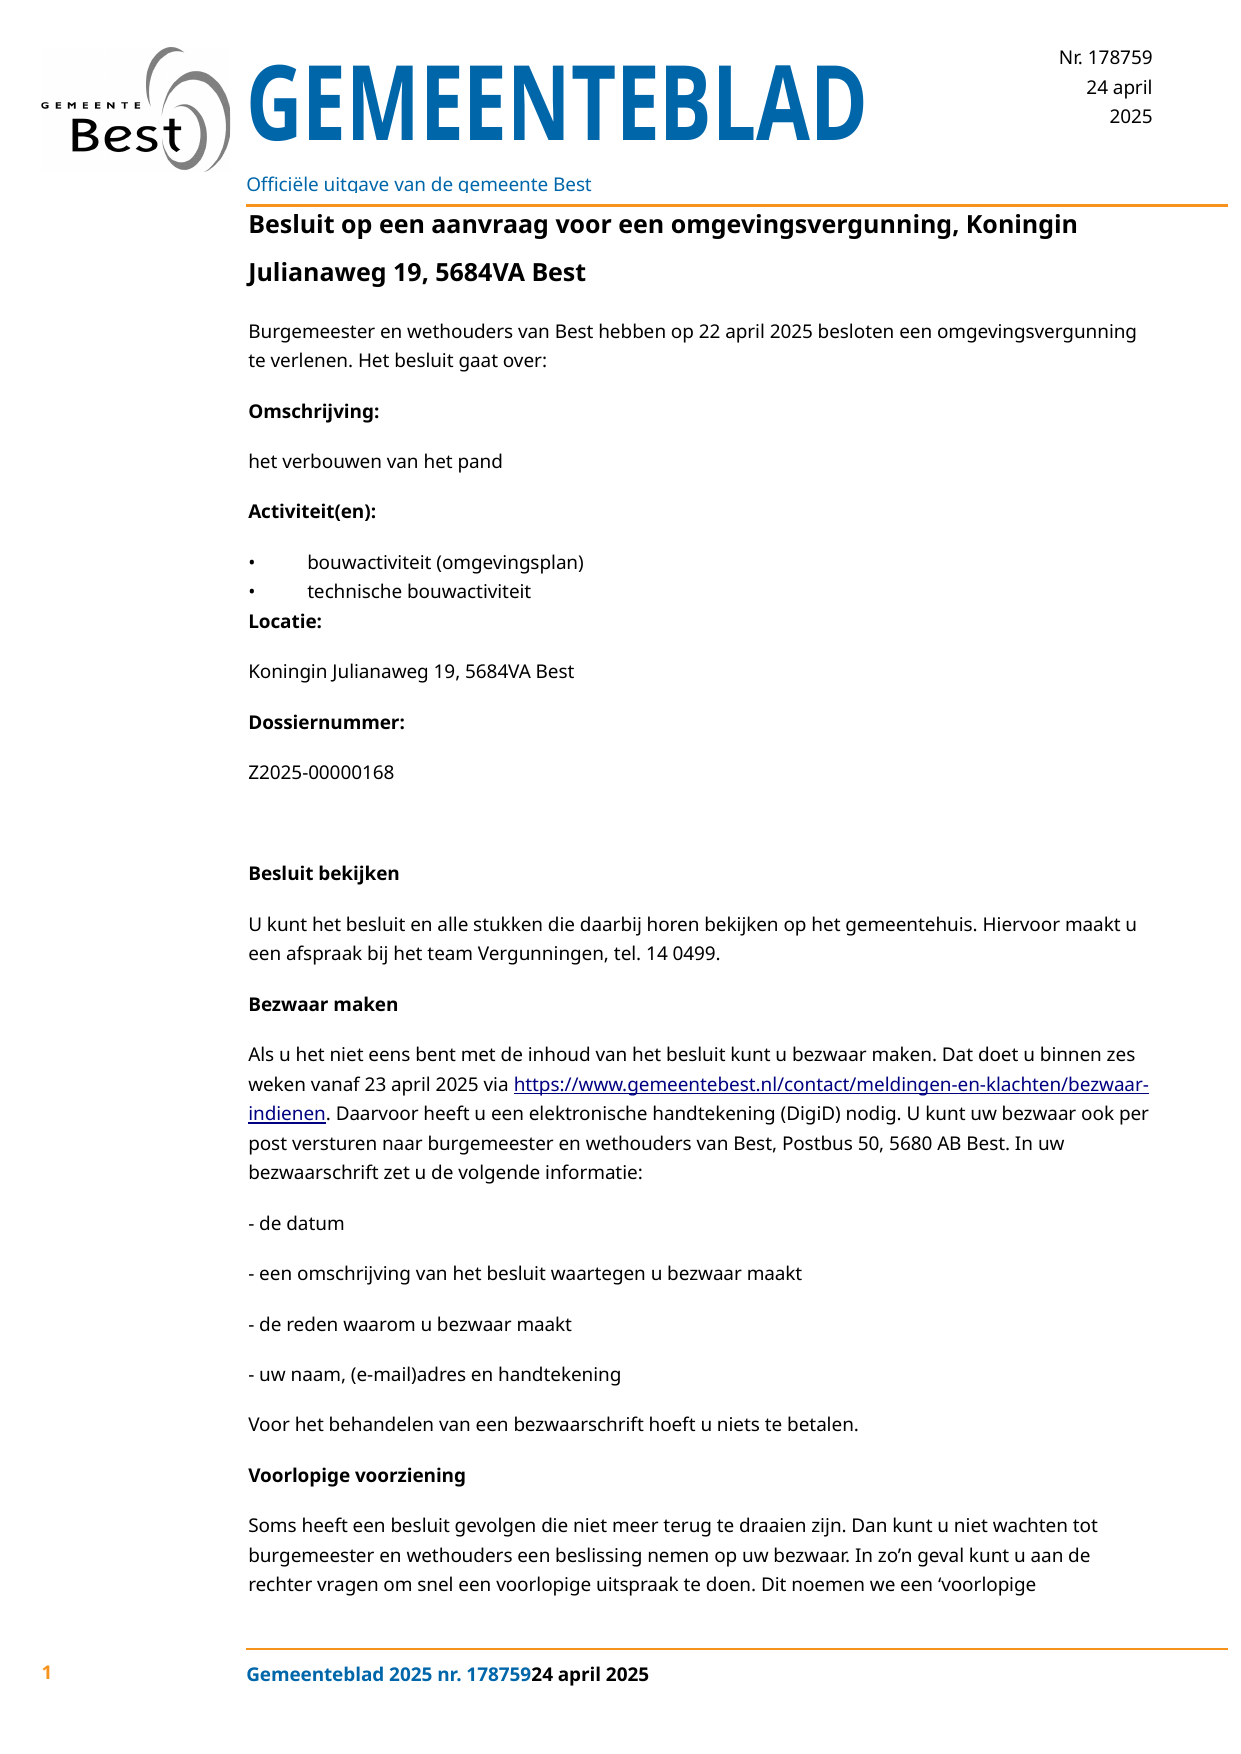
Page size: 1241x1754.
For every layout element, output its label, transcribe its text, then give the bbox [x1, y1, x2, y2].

list technische bouwactiviteit [248, 579, 1152, 604]
text Voor het behandelen van een bezwaarschrift hoeft u niets te betalen. [248, 1412, 1152, 1437]
list bouwactiviteit (omgevingsplan) [248, 549, 1152, 575]
text het verbouwen van het pand [248, 448, 1152, 474]
picture [41, 47, 231, 172]
text Dossiernummer: [248, 709, 1152, 735]
text Als u het niet eens bent met de inhoud van het besluit kunt u bezwaar maken. Dat doet u binnen zes weken vanaf 23 april 2025 via https://www.gemeentebest.nl/contact/meldingen-en-klachten/bezwaar-indienen. Daarvoor heeft u een elektronische handtekening (DigiD) nodig. U kunt uw bezwaar ook per post versturen naar burgemeester en wethouders van Best, Postbus 50, 5680 AB Best. In uw bezwaarschrift zet u de volgende informatie: [248, 1041, 1152, 1185]
text Locatie: [248, 608, 1152, 634]
text - de datum [248, 1210, 1152, 1236]
text - de reden waarom u bezwaar maakt [248, 1311, 1152, 1337]
text Voorlopige voorziening [248, 1462, 1152, 1488]
text Activiteit(en): [248, 499, 1152, 524]
text Soms heeft een besluit gevolgen die niet meer terug te draaien zijn. Dan kunt u niet wachten tot burgemeester en wethouders een beslissing nemen op uw bezwaar. In zo’n geval kunt u aan de rechter vragen om snel een voorlopige uitspraak te doen. Dit noemen we een ‘voorlopige [248, 1512, 1152, 1597]
text Burgemeester en wethouders van Best hebben op 22 april 2025 besloten een omgevingsvergunning te verlenen. Het besluit gaat over: [248, 318, 1152, 373]
text U kunt het besluit en alle stukken die daarbij horen bekijken op het gemeentehuis. Hiervoor maakt u een afspraak bij het team Vergunningen, tel. 14 0499. [248, 911, 1152, 966]
text Koningin Julianaweg 19, 5684VA Best [248, 659, 1152, 684]
text Besluit bekijken [248, 860, 1152, 886]
text Bezwaar maken [248, 991, 1152, 1017]
text Besluit op een aanvraag voor een omgevingsvergunning, Koningin Julianaweg 19, 5684VA Best [248, 207, 1152, 288]
text - een omschrijving van het besluit waartegen u bezwaar maakt [248, 1260, 1152, 1286]
text Z2025-00000168 [248, 759, 1152, 785]
text Omschrijving: [248, 398, 1152, 424]
text - uw naam, (e-mail)adres en handtekening [248, 1361, 1152, 1387]
